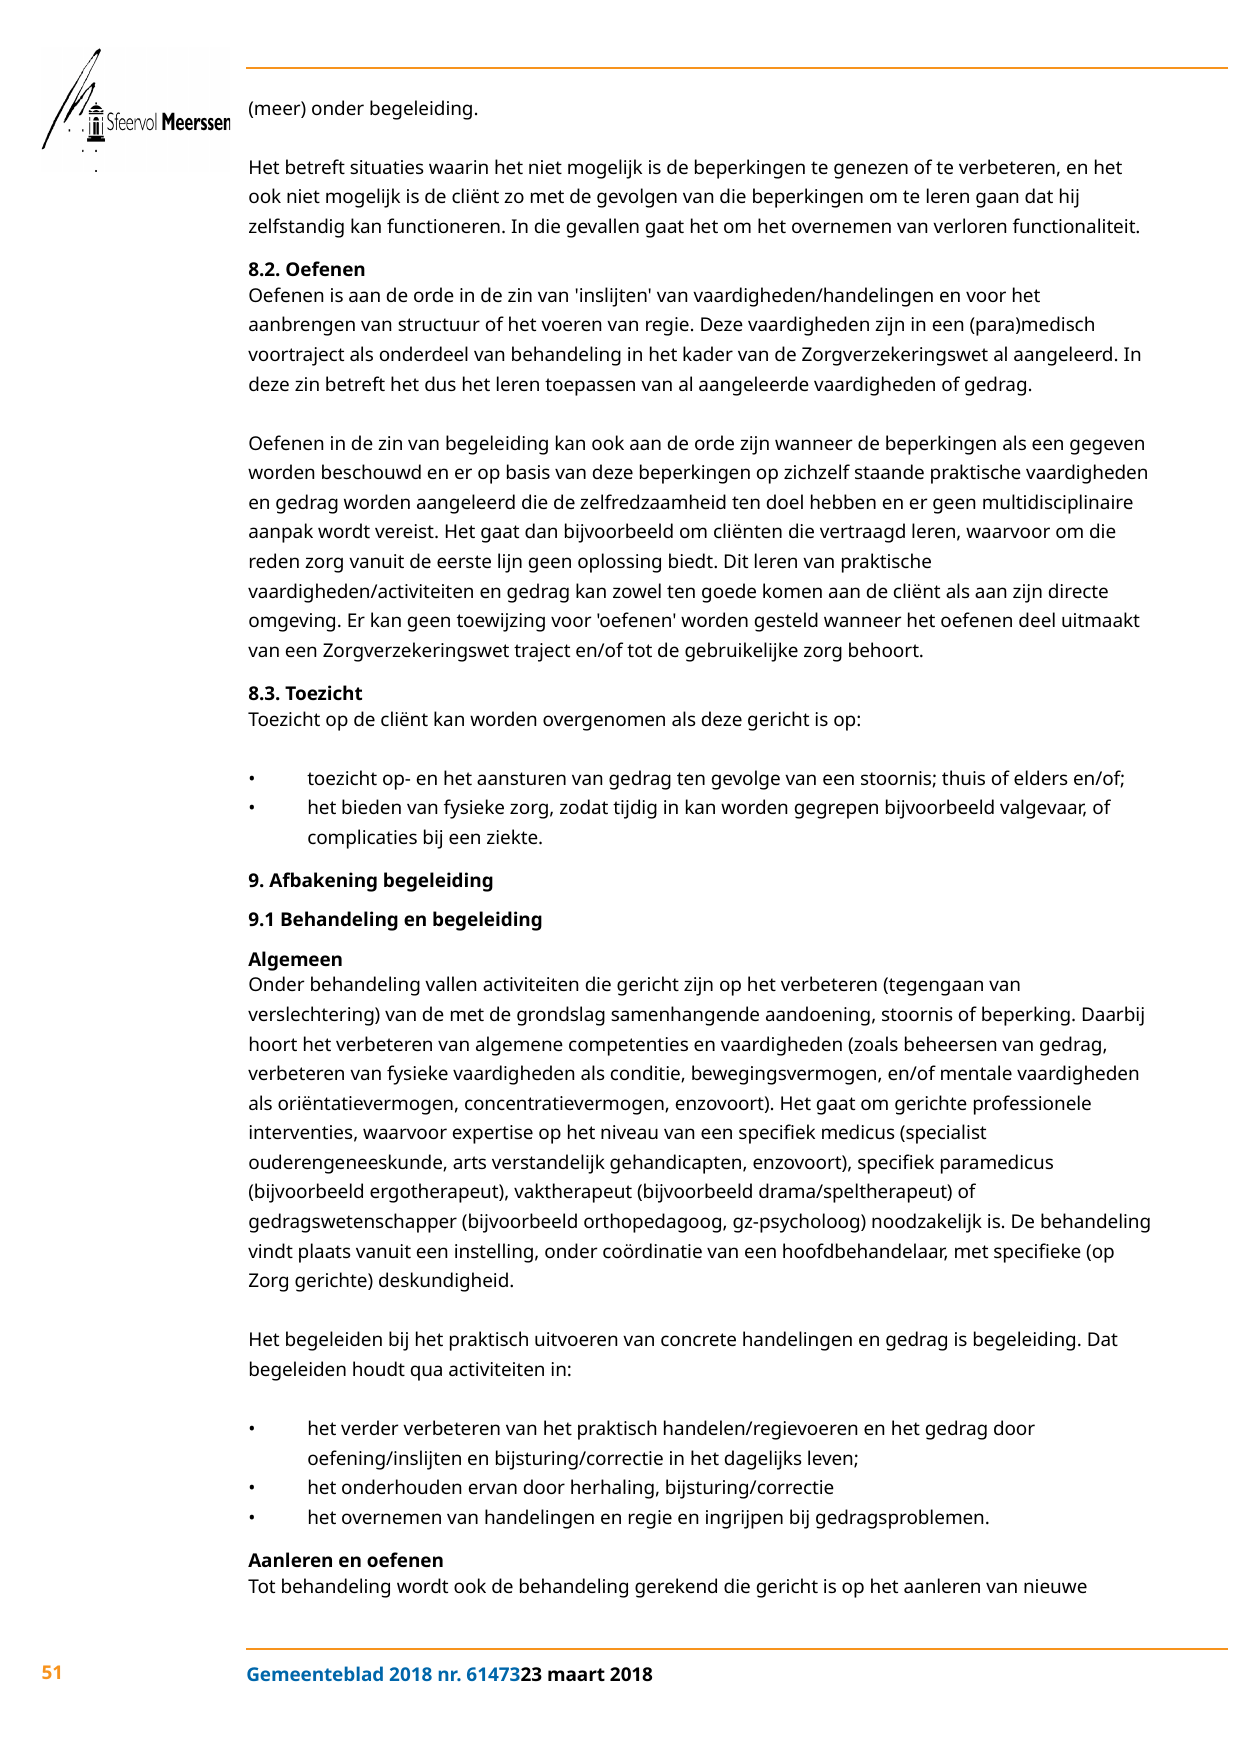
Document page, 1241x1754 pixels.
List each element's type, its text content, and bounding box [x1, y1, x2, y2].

text Aanleren en oefenen [248, 1547, 1152, 1573]
text Onder behandeling vallen activiteiten die gericht zijn op het verbeteren (tegengaan van verslechtering) van de met de grondslag samenhangende aandoening, stoornis of beperking. Daarbij hoort het verbeteren van algemene competenties en vaardigheden (zoals beheersen van gedrag, verbeteren van fysieke vaardigheden als conditie, bewegingsvermogen, en/of mentale vaardigheden als oriëntatievermogen, concentratievermogen, enzovoort). Het gaat om gerichte professionele interventies, waarvoor expertise op het niveau van een specifiek medicus (specialist ouderengeneeskunde, arts verstandelijk gehandicapten, enzovoort), specifiek paramedicus (bijvoorbeeld ergotherapeut), vaktherapeut (bijvoorbeeld drama/speltherapeut) of gedragswetenschapper (bijvoorbeeld orthopedagoog, gz-psycholoog) noodzakelijk is. De behandeling vindt plaats vanuit een instelling, onder coördinatie van een hoofdbehandelaar, met specifieke (op Zorg gerichte) deskundigheid. [248, 972, 1152, 1293]
text 8.2. Oefenen [248, 256, 1152, 282]
text Oefenen in de zin van begeleiding kan ook aan de orde zijn wanneer de beperkingen als een gegeven worden beschouwd en er op basis van deze beperkingen op zichzelf staande praktische vaardigheden en gedrag worden aangeleerd die de zelfredzaamheid ten doel hebben en er geen multidisciplinaire aanpak wordt vereist. Het gaat dan bijvoorbeeld om cliënten die vertraagd leren, waarvoor om die reden zorg vanuit de eerste lijn geen oplossing biedt. Dit leren van praktische vaardigheden/activiteiten en gedrag kan zowel ten goede komen aan de cliënt als aan zijn directe omgeving. Er kan geen toewijzing voor 'oefenen' worden gesteld wanneer het oefenen deel uitmaakt van een Zorgverzekeringswet traject en/of tot de gebruikelijke zorg behoort. [248, 430, 1152, 663]
list toezicht op- en het aansturen van gedrag ten gevolge van een stoornis; thuis of elders en/of; [248, 765, 1152, 791]
text 8.3. Toezicht [248, 680, 1152, 706]
text 9.1 Behandeling en begeleiding [248, 907, 1152, 932]
picture [41, 47, 231, 172]
text Algemeen [248, 946, 1152, 972]
text Oefenen is aan de orde in de zin van 'inslijten' van vaardigheden/handelingen en voor het aanbrengen van structuur of het voeren van regie. Deze vaardigheden zijn in een (para)medisch voortraject als onderdeel van behandeling in het kader van de Zorgverzekeringswet al aangeleerd. In deze zin betreft het dus het leren toepassen van al aangeleerde vaardigheden of gedrag. [248, 282, 1152, 396]
text Toezicht op de cliënt kan worden overgenomen als deze gericht is op: [248, 706, 1152, 732]
list het onderhouden ervan door herhaling, bijsturing/correctie [248, 1474, 1152, 1500]
list het verder verbeteren van het praktisch handelen/regievoeren en het gedrag door oefening/inslijten en bijsturing/correctie in het dagelijks leven; [248, 1415, 1152, 1471]
text Tot behandeling wordt ook de behandeling gerekend die gericht is op het aanleren van nieuwe [248, 1573, 1152, 1599]
text Het betreft situaties waarin het niet mogelijk is de beperkingen te genezen of te verbeteren, en het ook niet mogelijk is de cliënt zo met de gevolgen van die beperkingen om te leren gaan dat hij zelfstandig kan functioneren. In die gevallen gaat het om het overnemen van verloren functionaliteit. [248, 154, 1152, 239]
text (meer) onder begeleiding. [248, 95, 1152, 121]
list het overnemen van handelingen en regie en ingrijpen bij gedragsproblemen. [248, 1504, 1152, 1530]
text Het begeleiden bij het praktisch uitvoeren van concrete handelingen en gedrag is begeleiding. Dat begeleiden houdt qua activiteiten in: [248, 1327, 1152, 1382]
text 9. Afbakening begeleiding [248, 867, 1152, 893]
list het bieden van fysieke zorg, zodat tijdig in kan worden gegrepen bijvoorbeeld valgevaar, of complicaties bij een ziekte. [248, 794, 1152, 850]
